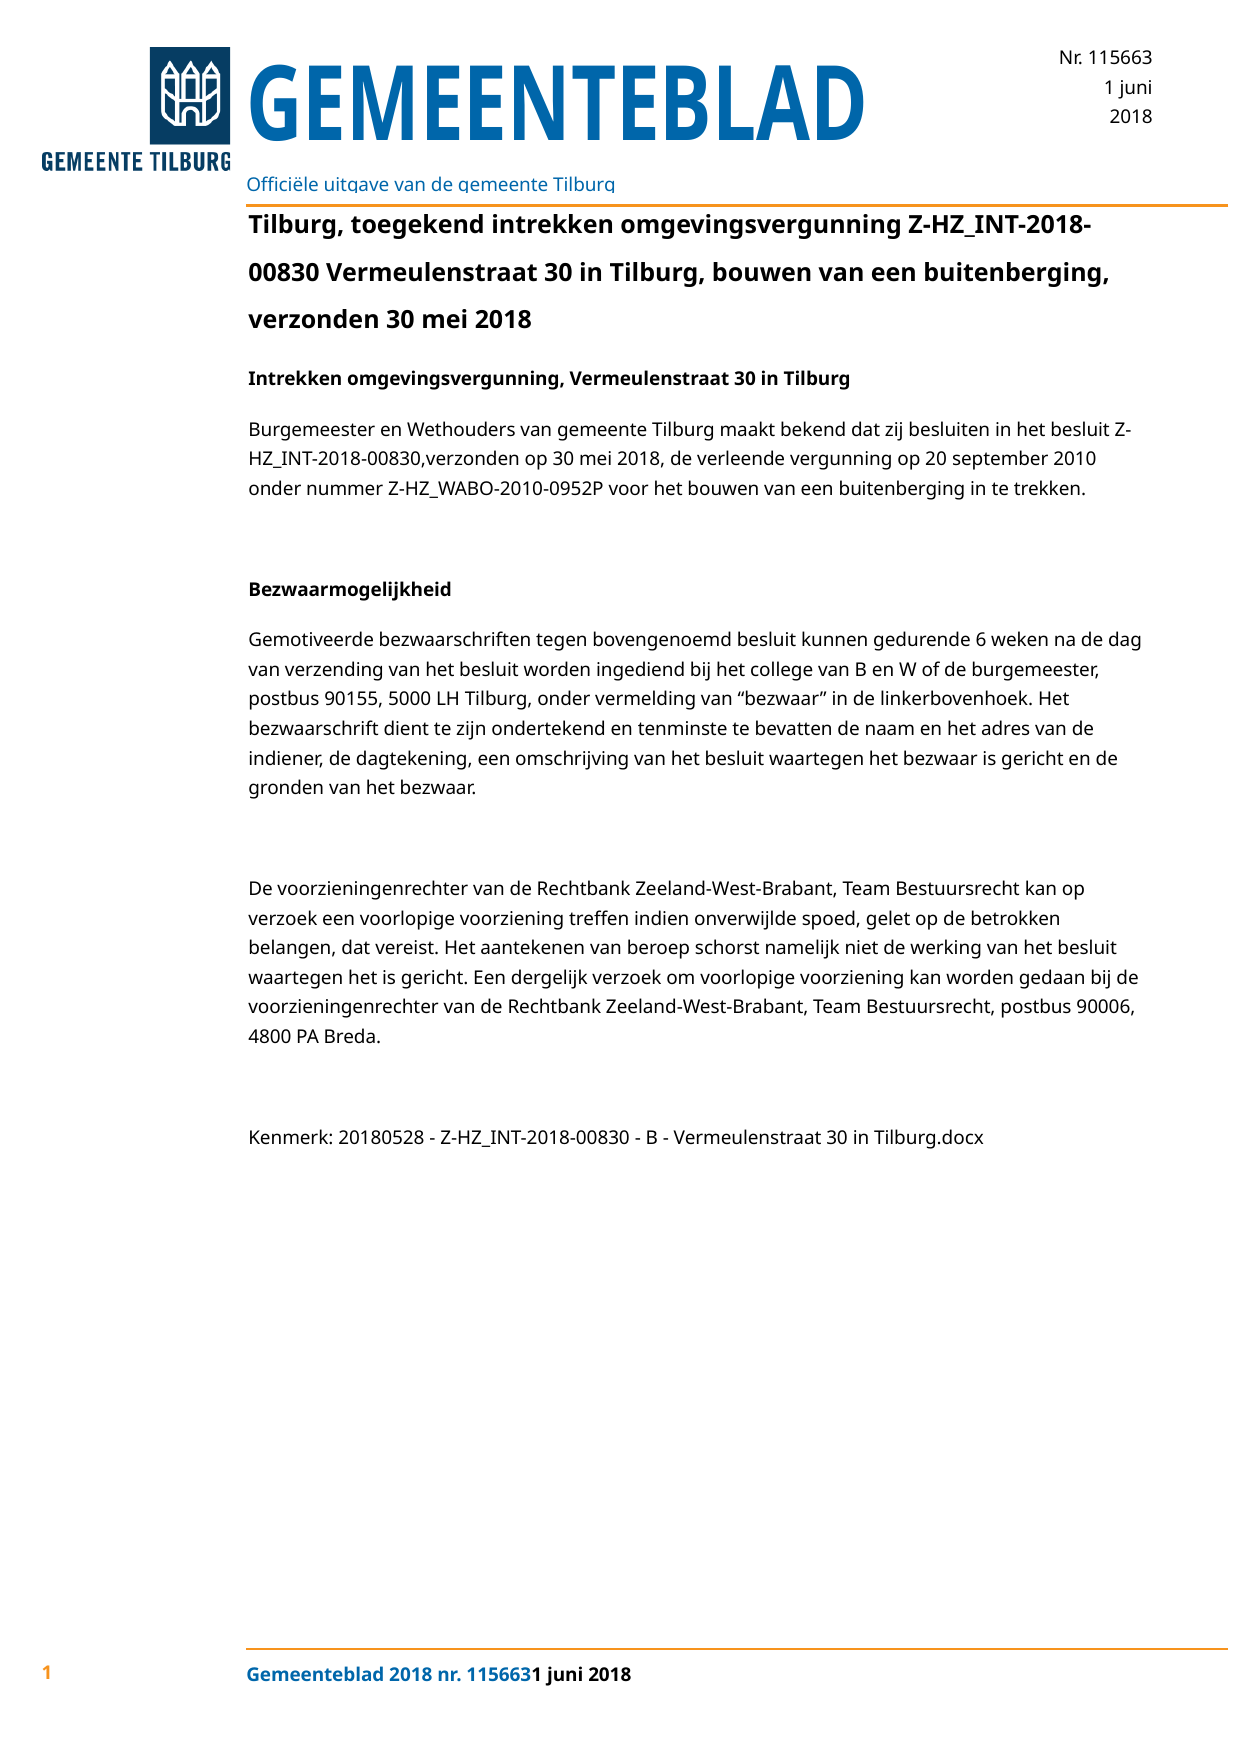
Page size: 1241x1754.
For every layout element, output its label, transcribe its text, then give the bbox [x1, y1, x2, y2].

picture [41, 47, 231, 172]
text Bezwaarmogelijkheid [248, 576, 1152, 602]
text Gemotiveerde bezwaarschriften tegen bovengenoemd besluit kunnen gedurende 6 weken na de dag van verzending van het besluit worden ingediend bij het college van B en W of de burgemeester, postbus 90155, 5000 LH Tilburg, onder vermelding van “bezwaar” in de linkerbovenhoek. Het bezwaarschrift dient te zijn ondertekend en tenminste te bevatten de naam en het adres van de indiener, de dagtekening, een omschrijving van het besluit waartegen het bezwaar is gericht en de gronden van het bezwaar. [248, 626, 1152, 800]
text Burgemeester en Wethouders van gemeente Tilburg maakt bekend dat zij besluiten in het besluit Z-HZ_INT-2018-00830,verzonden op 30 mei 2018, de verleende vergunning op 20 september 2010 onder nummer Z-HZ_WABO-2010-0952P voor het bouwen van een buitenberging in te trekken. [248, 416, 1152, 501]
text Intrekken omgevingsvergunning, Vermeulenstraat 30 in Tilburg [248, 366, 1152, 391]
text Kenmerk: 20180528 - Z-HZ_INT-2018-00830 - B - Vermeulenstraat 30 in Tilburg.docx [248, 1124, 1152, 1149]
text Tilburg, toegekend intrekken omgevingsvergunning Z-HZ_INT-2018-00830 Vermeulenstraat 30 in Tilburg, bouwen van een buitenberging, verzonden 30 mei 2018 [248, 207, 1152, 336]
text De voorzieningenrechter van de Rechtbank Zeeland-West-Brabant, Team Bestuursrecht kan op verzoek een voorlopige voorziening treffen indien onverwijlde spoed, gelet op de betrokken belangen, dat vereist. Het aantekenen van beroep schorst namelijk niet de werking van het besluit waartegen het is gericht. Een dergelijk verzoek om voorlopige voorziening kan worden gedaan bij de voorzieningenrechter van de Rechtbank Zeeland-West-Brabant, Team Bestuursrecht, postbus 90006, 4800 PA Breda. [248, 875, 1152, 1049]
